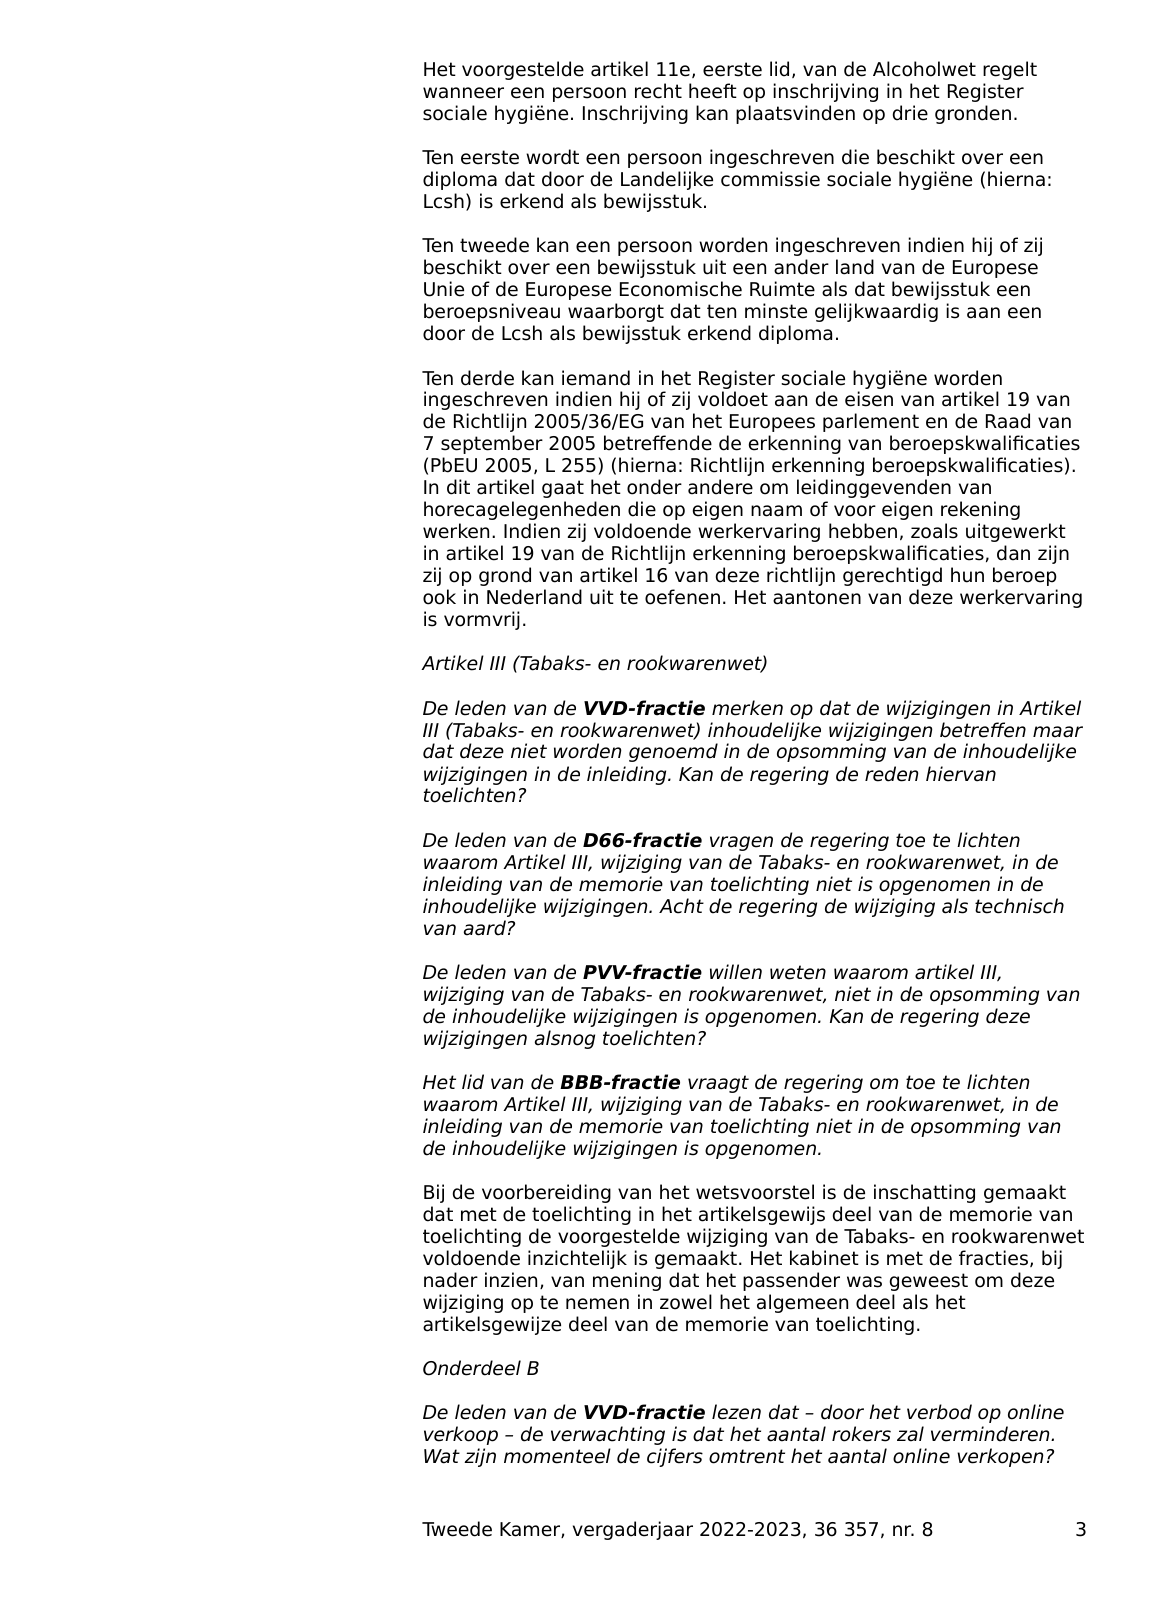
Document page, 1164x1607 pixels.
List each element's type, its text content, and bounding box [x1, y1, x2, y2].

text Ten tweede kan een persoon worden ingeschreven indien hij of zij beschikt over een bewijsstuk uit een ander land van de Europese Unie of de Europese Economische Ruimte als dat bewijsstuk een beroepsniveau waarborgt dat ten minste gelijkwaardig is aan een door de Lcsh als bewijsstuk erkend diploma. [422, 235, 1087, 345]
text De leden van de PVV-fractie willen weten waarom artikel III, wijziging van de Tabaks- en rookwarenwet, niet in de opsomming van de inhoudelijke wijzigingen is opgenomen. Kan de regering deze wijzigingen alsnog toelichten? [422, 962, 1087, 1049]
text De leden van de VVD-fractie merken op dat de wijzigingen in Artikel III (Tabaks- en rookwarenwet) inhoudelijke wijzigingen betreffen maar dat deze niet worden genoemd in de opsomming van de inhoudelijke wijzigingen in de inleiding. Kan de regering de reden hiervan toelichten? [422, 697, 1087, 807]
text Het lid van de BBB-fractie vraagt de regering om toe te lichten waarom Artikel III, wijziging van de Tabaks- en rookwarenwet, in de inleiding van de memorie van toelichting niet in de opsomming van de inhoudelijke wijzigingen is opgenomen. [422, 1072, 1087, 1160]
text Het voorgestelde artikel 11e, eerste lid, van de Alcoholwet regelt wanneer een persoon recht heeft op inschrijving in het Register sociale hygiëne. Inschrijving kan plaatsvinden op drie gronden. [422, 59, 1087, 125]
subtitle Artikel III (Tabaks- en rookwarenwet) [422, 653, 1087, 675]
subtitle Onderdeel B [422, 1358, 1087, 1380]
text De leden van de VVD-fractie lezen dat – door het verbod op online verkoop – de verwachting is dat het aantal rokers zal verminderen. Wat zijn momenteel de cijfers omtrent het aantal online verkopen? [422, 1402, 1087, 1468]
text Bij de voorbereiding van het wetsvoorstel is de inschatting gemaakt dat met de toelichting in het artikelsgewijs deel van de memorie van toelichting de voorgestelde wijziging van de Tabaks- en rookwarenwet voldoende inzichtelijk is gemaakt. Het kabinet is met de fracties, bij nader inzien, van mening dat het passender was geweest om deze wijziging op te nemen in zowel het algemeen deel als het artikelsgewijze deel van de memorie van toelichting. [422, 1182, 1087, 1336]
text Ten derde kan iemand in het Register sociale hygiëne worden ingeschreven indien hij of zij voldoet aan de eisen van artikel 19 van de Richtlijn 2005/36/EG van het Europees parlement en de Raad van 7 september 2005 betreffende de erkenning van beroepskwalificaties (PbEU 2005, L 255) (hierna: Richtlijn erkenning beroepskwalificaties). In dit artikel gaat het onder andere om leidinggevenden van horecagelegenheden die op eigen naam of voor eigen rekening werken. Indien zij voldoende werkervaring hebben, zoals uitgewerkt in artikel 19 van de Richtlijn erkenning beroepskwalificaties, dan zijn zij op grond van artikel 16 van deze richtlijn gerechtigd hun beroep ook in Nederland uit te oefenen. Het aantonen van deze werkervaring is vormvrij. [422, 367, 1087, 631]
text Ten eerste wordt een persoon ingeschreven die beschikt over een diploma dat door de Landelijke commissie sociale hygiëne (hierna: Lcsh) is erkend als bewijsstuk. [422, 147, 1087, 213]
text De leden van de D66-fractie vragen de regering toe te lichten waarom Artikel III, wijziging van de Tabaks- en rookwarenwet, in de inleiding van de memorie van toelichting niet is opgenomen in de inhoudelijke wijzigingen. Acht de regering de wijziging als technisch van aard? [422, 829, 1087, 939]
